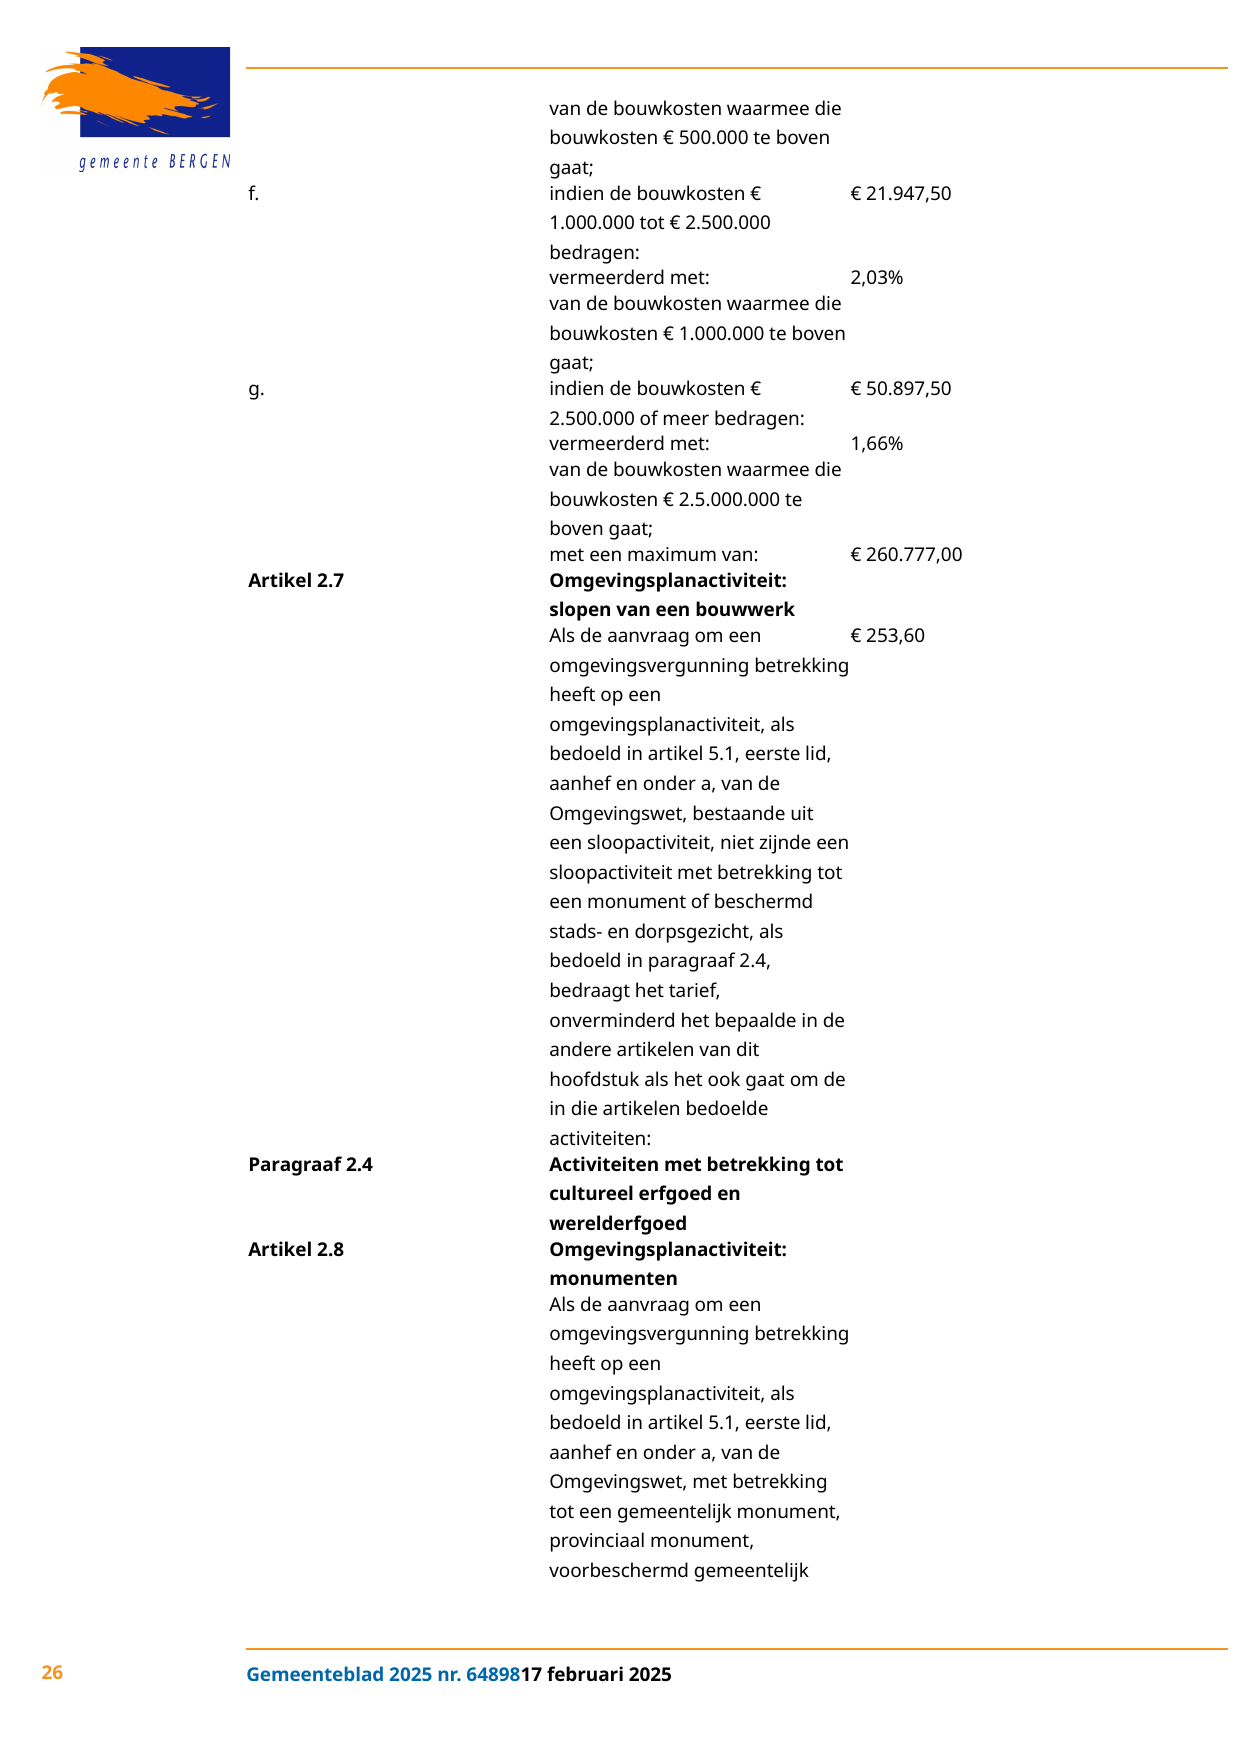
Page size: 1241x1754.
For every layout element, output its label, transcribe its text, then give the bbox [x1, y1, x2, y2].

table_cell [850, 1236, 1152, 1291]
table_cell [850, 95, 1152, 180]
table_cell g. [248, 375, 549, 431]
table_cell Omgevingsplanactiviteit: monumenten [549, 1236, 850, 1291]
table_cell van de bouwkosten waarmee die bouwkosten € 500.000 te boven gaat; [549, 95, 850, 180]
table_cell [248, 1291, 549, 1583]
table_cell Omgevingsplanactiviteit: slopen van een bouwwerk [549, 567, 850, 622]
table_cell Als de aanvraag om een omgevingsvergunning betrekking heeft op een omgevingsplanactiviteit, als bedoeld in artikel 5.1, eerste lid, aanhef en onder a, van de Omgevingswet, bestaande uit een sloopactiviteit, niet zijnde een sloopactiviteit met betrekking tot een monument of beschermd stads- en dorpsgezicht, als bedoeld in paragraaf 2.4, bedraagt het tarief, onverminderd het bepaalde in de andere artikelen van dit hoofdstuk als het ook gaat om de in die artikelen bedoelde activiteiten: [549, 622, 850, 1151]
table_cell [248, 95, 549, 180]
table_cell f. [248, 180, 549, 264]
table_cell indien de bouwkosten € 2.500.000 of meer bedragen: [549, 375, 850, 431]
table_cell € 260.777,00 [850, 541, 1152, 567]
table_cell vermeerderd met: [549, 431, 850, 456]
table_cell van de bouwkosten waarmee die bouwkosten € 1.000.000 te boven gaat; [549, 290, 850, 375]
table_cell [850, 1291, 1152, 1583]
table_cell indien de bouwkosten € 1.000.000 tot € 2.500.000 bedragen: [549, 180, 850, 264]
table_cell 1,66% [850, 431, 1152, 456]
table_cell Artikel 2.8 [248, 1236, 549, 1291]
table_cell [850, 290, 1152, 375]
picture [41, 47, 231, 172]
table_cell € 21.947,50 [850, 180, 1152, 264]
table_cell Paragraaf 2.4 [248, 1151, 549, 1236]
table_cell [248, 290, 549, 375]
table_cell [248, 541, 549, 567]
table_cell van de bouwkosten waarmee die bouwkosten € 2.5.000.000 te boven gaat; [549, 456, 850, 541]
table_cell [248, 265, 549, 290]
table_cell 2,03% [850, 265, 1152, 290]
table_cell Artikel 2.7 [248, 567, 549, 622]
table_cell € 253,60 [850, 622, 1152, 1151]
table_cell [850, 456, 1152, 541]
table_cell [248, 622, 549, 1151]
table_cell [850, 1151, 1152, 1236]
table_cell [850, 567, 1152, 622]
table_cell met een maximum van: [549, 541, 850, 567]
table_cell [248, 431, 549, 456]
table_cell Als de aanvraag om een omgevingsvergunning betrekking heeft op een omgevingsplanactiviteit, als bedoeld in artikel 5.1, eerste lid, aanhef en onder a, van de Omgevingswet, met betrekking tot een gemeentelijk monument, provinciaal monument, voorbeschermd gemeentelijk [549, 1291, 850, 1583]
table_cell Activiteiten met betrekking tot cultureel erfgoed en werelderfgoed [549, 1151, 850, 1236]
table_cell vermeerderd met: [549, 265, 850, 290]
table_cell € 50.897,50 [850, 375, 1152, 431]
table_cell [248, 456, 549, 541]
